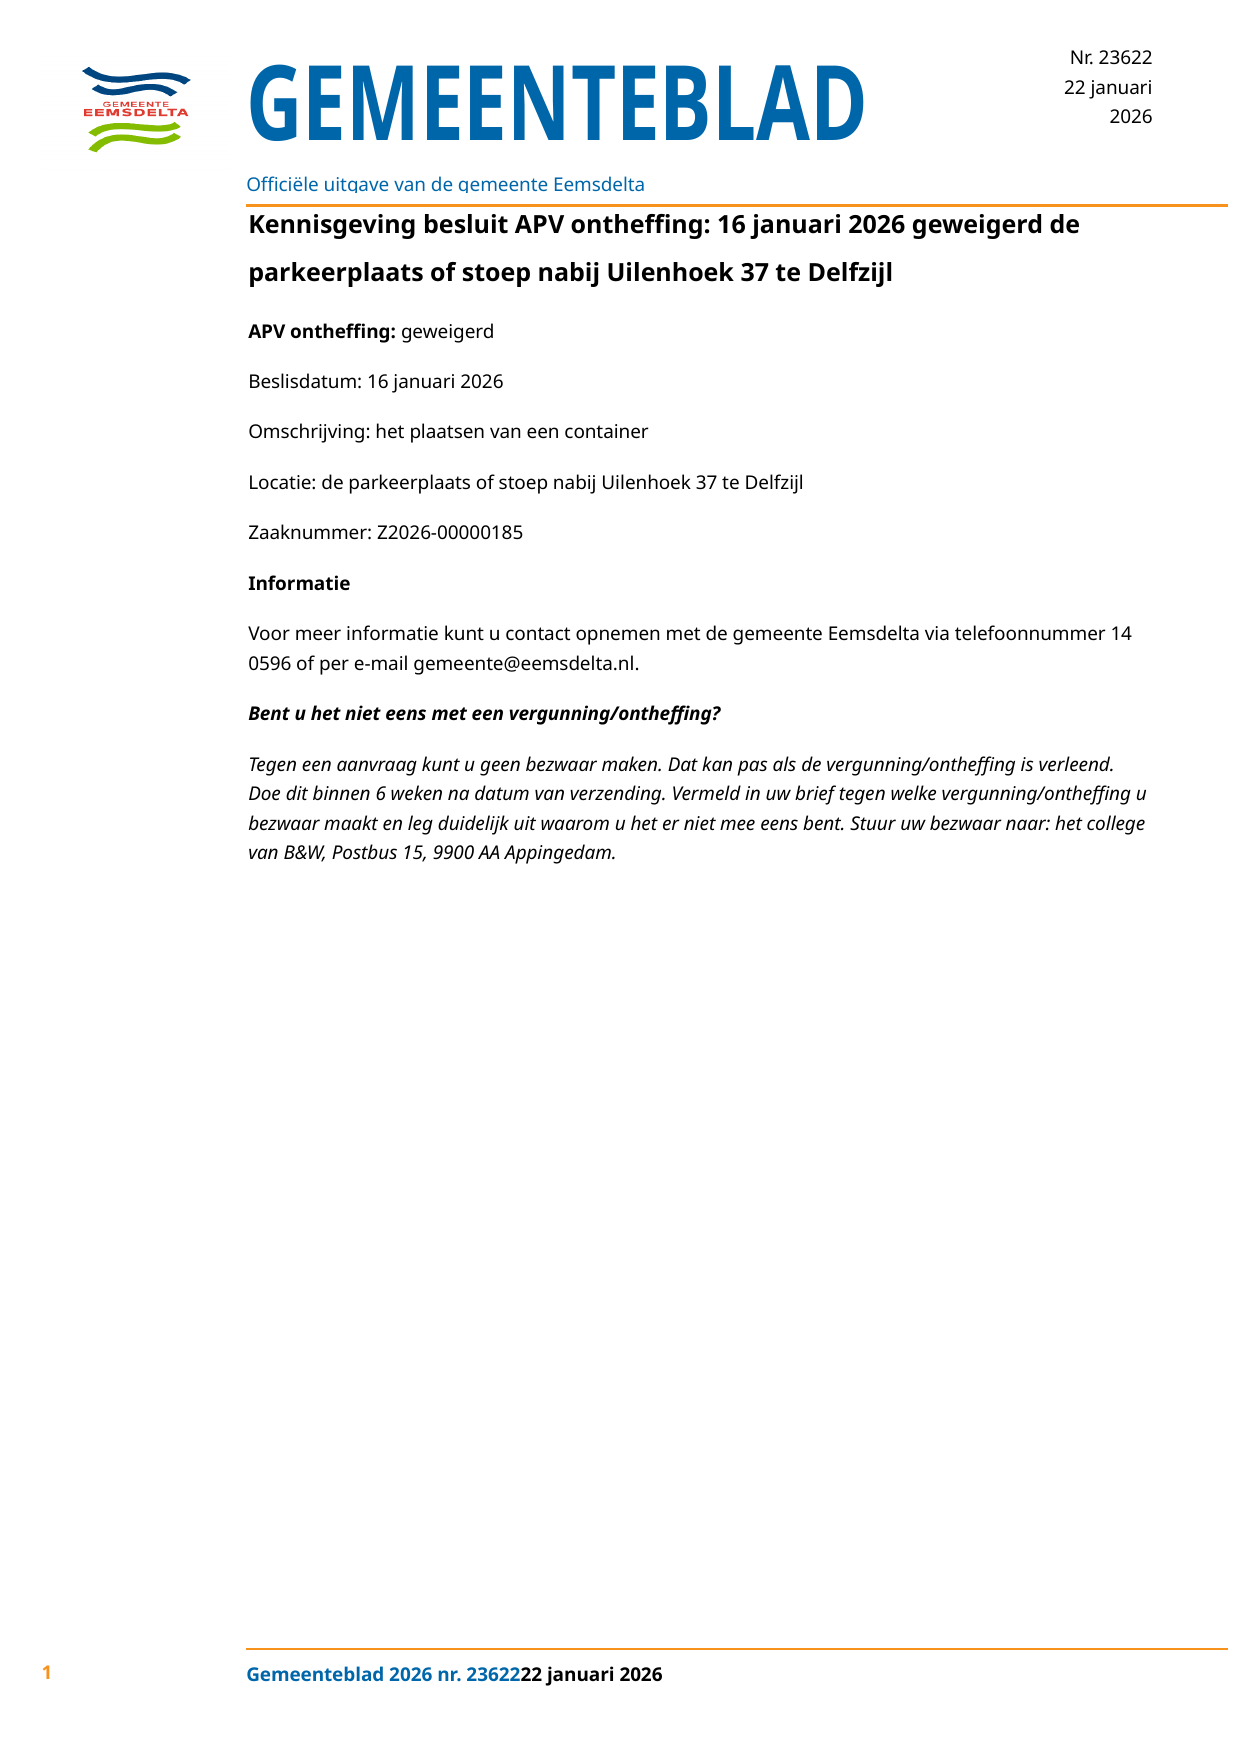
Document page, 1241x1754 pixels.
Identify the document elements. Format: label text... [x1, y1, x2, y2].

text Informatie [248, 570, 1152, 596]
picture [41, 47, 231, 172]
text Beslisdatum: 16 januari 2026 [248, 368, 1152, 394]
text Locatie: de parkeerplaats of stoep nabij Uilenhoek 37 te Delfzijl [248, 469, 1152, 495]
text Omschrijving: het plaatsen van een container [248, 419, 1152, 444]
text Kennisgeving besluit APV ontheffing: 16 januari 2026 geweigerd de parkeerplaats of stoep nabij Uilenhoek 37 te Delfzijl [248, 207, 1152, 288]
text Voor meer informatie kunt u contact opnemen met de gemeente Eemsdelta via telefoonnummer 14 0596 of per e-mail gemeente@eemsdelta.nl. [248, 620, 1152, 676]
text APV ontheffing: geweigerd [248, 318, 1152, 344]
text Zaaknummer: Z2026-00000185 [248, 519, 1152, 545]
text Bent u het niet eens met een vergunning/ontheffing? [248, 700, 1152, 726]
text Tegen een aanvraag kunt u geen bezwaar maken. Dat kan pas als de vergunning/ontheffing is verleend. Doe dit binnen 6 weken na datum van verzending. Vermeld in uw brief tegen welke vergunning/ontheffing u bezwaar maakt en leg duidelijk uit waarom u het er niet mee eens bent. Stuur uw bezwaar naar: het college van B&W, Postbus 15, 9900 AA Appingedam. [248, 751, 1152, 865]
